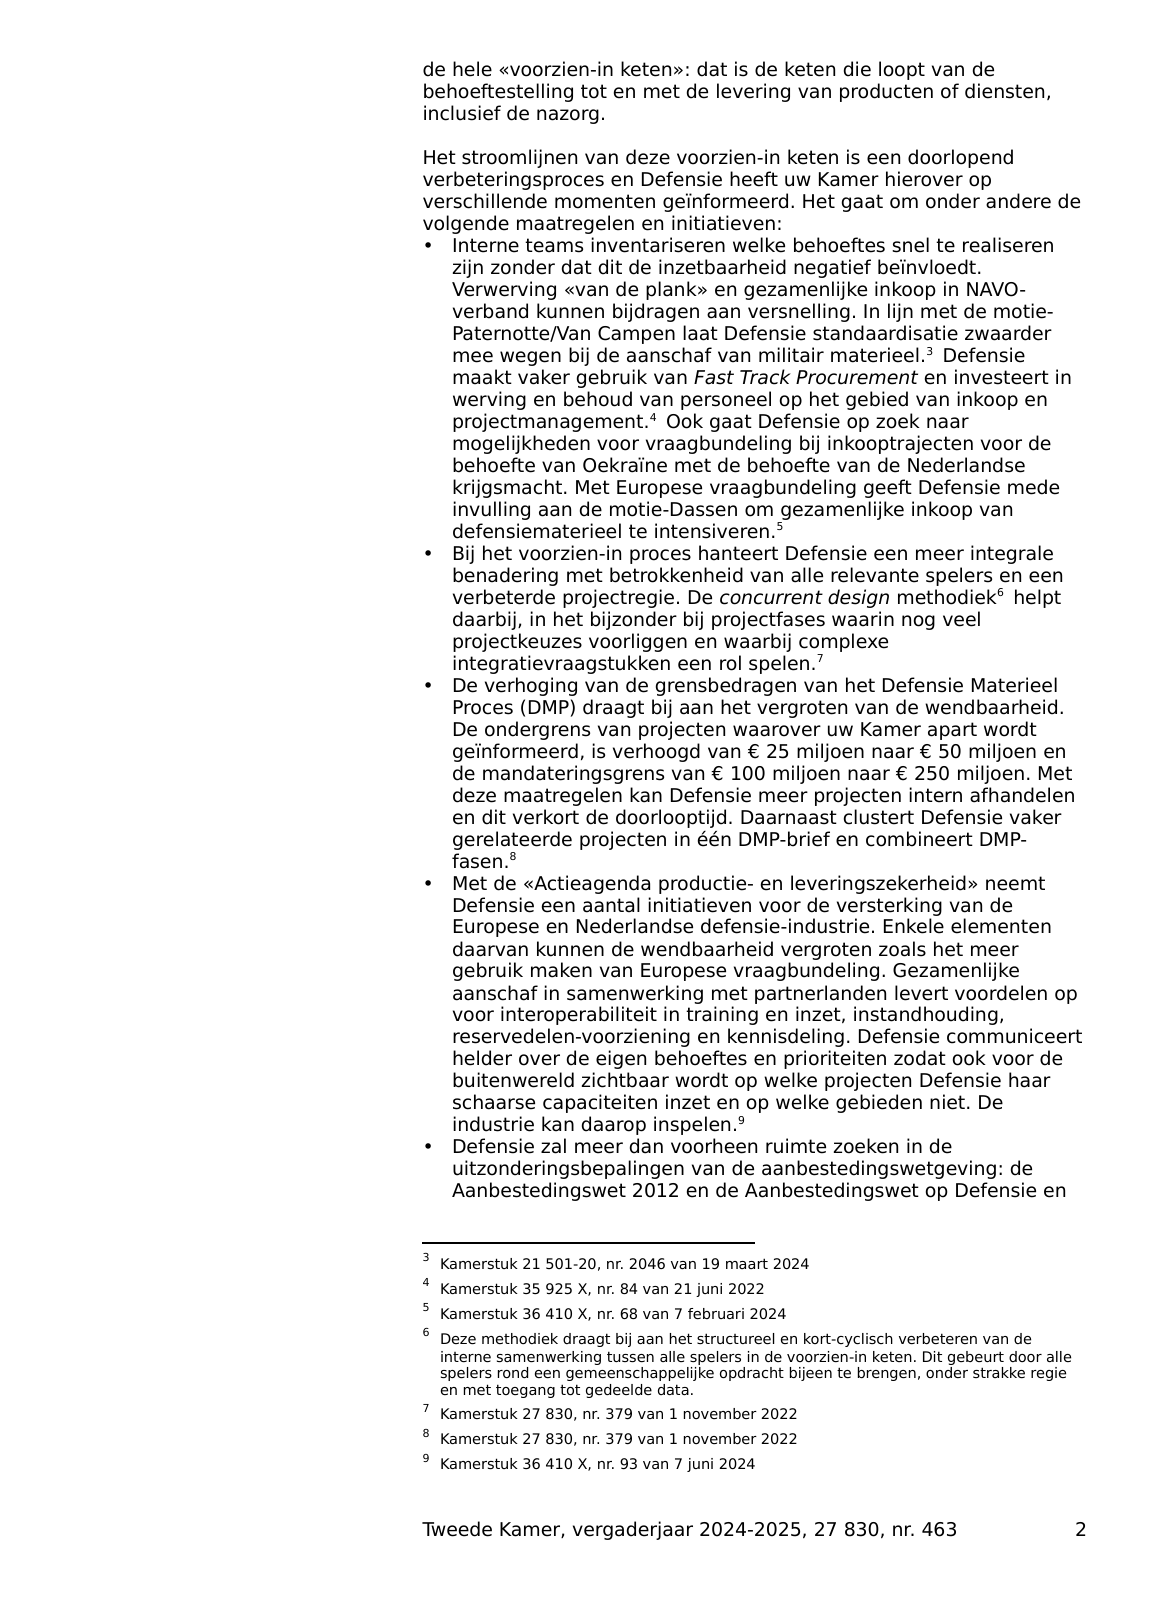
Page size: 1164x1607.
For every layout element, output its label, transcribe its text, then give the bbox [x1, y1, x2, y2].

text de hele «voorzien-in keten»: dat is de keten die loopt van de behoeftestelling tot en met de levering van producten of diensten, inclusief de nazorg. [422, 59, 1087, 125]
text Kamerstuk 21 501-20, nr. 2046 van 19 maart 2024 [422, 1252, 1087, 1274]
text • Met de «Actieagenda productie- en leveringszekerheid» neemt Defensie een aantal initiatieven voor de versterking van de Europese en Nederlandse defensie-industrie. Enkele elementen daarvan kunnen de wendbaarheid vergroten zoals het meer gebruik maken van Europese vraagbundeling. Gezamenlijke aanschaf in samenwerking met partnerlanden levert voordelen op voor interoperabiliteit in training en inzet, instandhouding, reservedelen-voorziening en kennisdeling. Defensie communiceert helder over de eigen behoeftes en prioriteiten zodat ook voor de buitenwereld zichtbaar wordt op welke projecten Defensie haar schaarse capaciteiten inzet en op welke gebieden niet. De industrie kan daarop inspelen. [422, 872, 1087, 1136]
text • Defensie zal meer dan voorheen ruimte zoeken in de uitzonderingsbepalingen van de aanbestedingswetgeving: de Aanbestedingswet 2012 en de Aanbestedingswet op Defensie en [422, 1136, 1087, 1202]
text • De verhoging van de grensbedragen van het Defensie Materieel Proces (DMP) draagt bij aan het vergroten van de wendbaarheid. De ondergrens van projecten waarover uw Kamer apart wordt geïnformeerd, is verhoogd van € 25 miljoen naar € 50 miljoen en de mandateringsgrens van € 100 miljoen naar € 250 miljoen. Met deze maatregelen kan Defensie meer projecten intern afhandelen en dit verkort de doorlooptijd. Daarnaast clustert Defensie vaker gerelateerde projecten in één DMP-brief en combineert DMP-fasen. [422, 675, 1087, 872]
text Kamerstuk 27 830, nr. 379 van 1 november 2022 [422, 1402, 1087, 1424]
text • Bij het voorzien-in proces hanteert Defensie een meer integrale benadering met betrokkenheid van alle relevante spelers en een verbeterde projectregie. De concurrent design methodiek helpt daarbij, in het bijzonder bij projectfases waarin nog veel projectkeuzes voorliggen en waarbij complexe integratievraagstukken een rol spelen. [422, 543, 1087, 675]
text Het stroomlijnen van deze voorzien-in keten is een doorlopend verbeteringsproces en Defensie heeft uw Kamer hierover op verschillende momenten geïnformeerd. Het gaat om onder andere de volgende maatregelen en initiatieven: [422, 147, 1087, 235]
text Kamerstuk 36 410 X, nr. 93 van 7 juni 2024 [422, 1452, 1087, 1474]
text Deze methodiek draagt bij aan het structureel en kort-cyclisch verbeteren van de interne samenwerking tussen alle spelers in de voorzien-in keten. Dit gebeurt door alle spelers rond een gemeenschappelijke opdracht bijeen te brengen, onder strakke regie en met toegang tot gedeelde data. [422, 1327, 1087, 1399]
text • Interne teams inventariseren welke behoeftes snel te realiseren zijn zonder dat dit de inzetbaarheid negatief beïnvloedt. Verwerving «van de plank» en gezamenlijke inkoop in NAVO-verband kunnen bijdragen aan versnelling. In lijn met de motie-Paternotte/Van Campen laat Defensie standaardisatie zwaarder mee wegen bij de aanschaf van militair materieel. Defensie maakt vaker gebruik van Fast Track Procurement en investeert in werving en behoud van personeel op het gebied van inkoop en projectmanagement. Ook gaat Defensie op zoek naar mogelijkheden voor vraagbundeling bij inkooptrajecten voor de behoefte van Oekraïne met de behoefte van de Nederlandse krijgsmacht. Met Europese vraagbundeling geeft Defensie mede invulling aan de motie-Dassen om gezamenlijke inkoop van defensiematerieel te intensiveren. [422, 235, 1087, 543]
text Kamerstuk 35 925 X, nr. 84 van 21 juni 2022 [422, 1277, 1087, 1299]
text Kamerstuk 36 410 X, nr. 68 van 7 februari 2024 [422, 1302, 1087, 1324]
text Kamerstuk 27 830, nr. 379 van 1 november 2022 [422, 1427, 1087, 1449]
